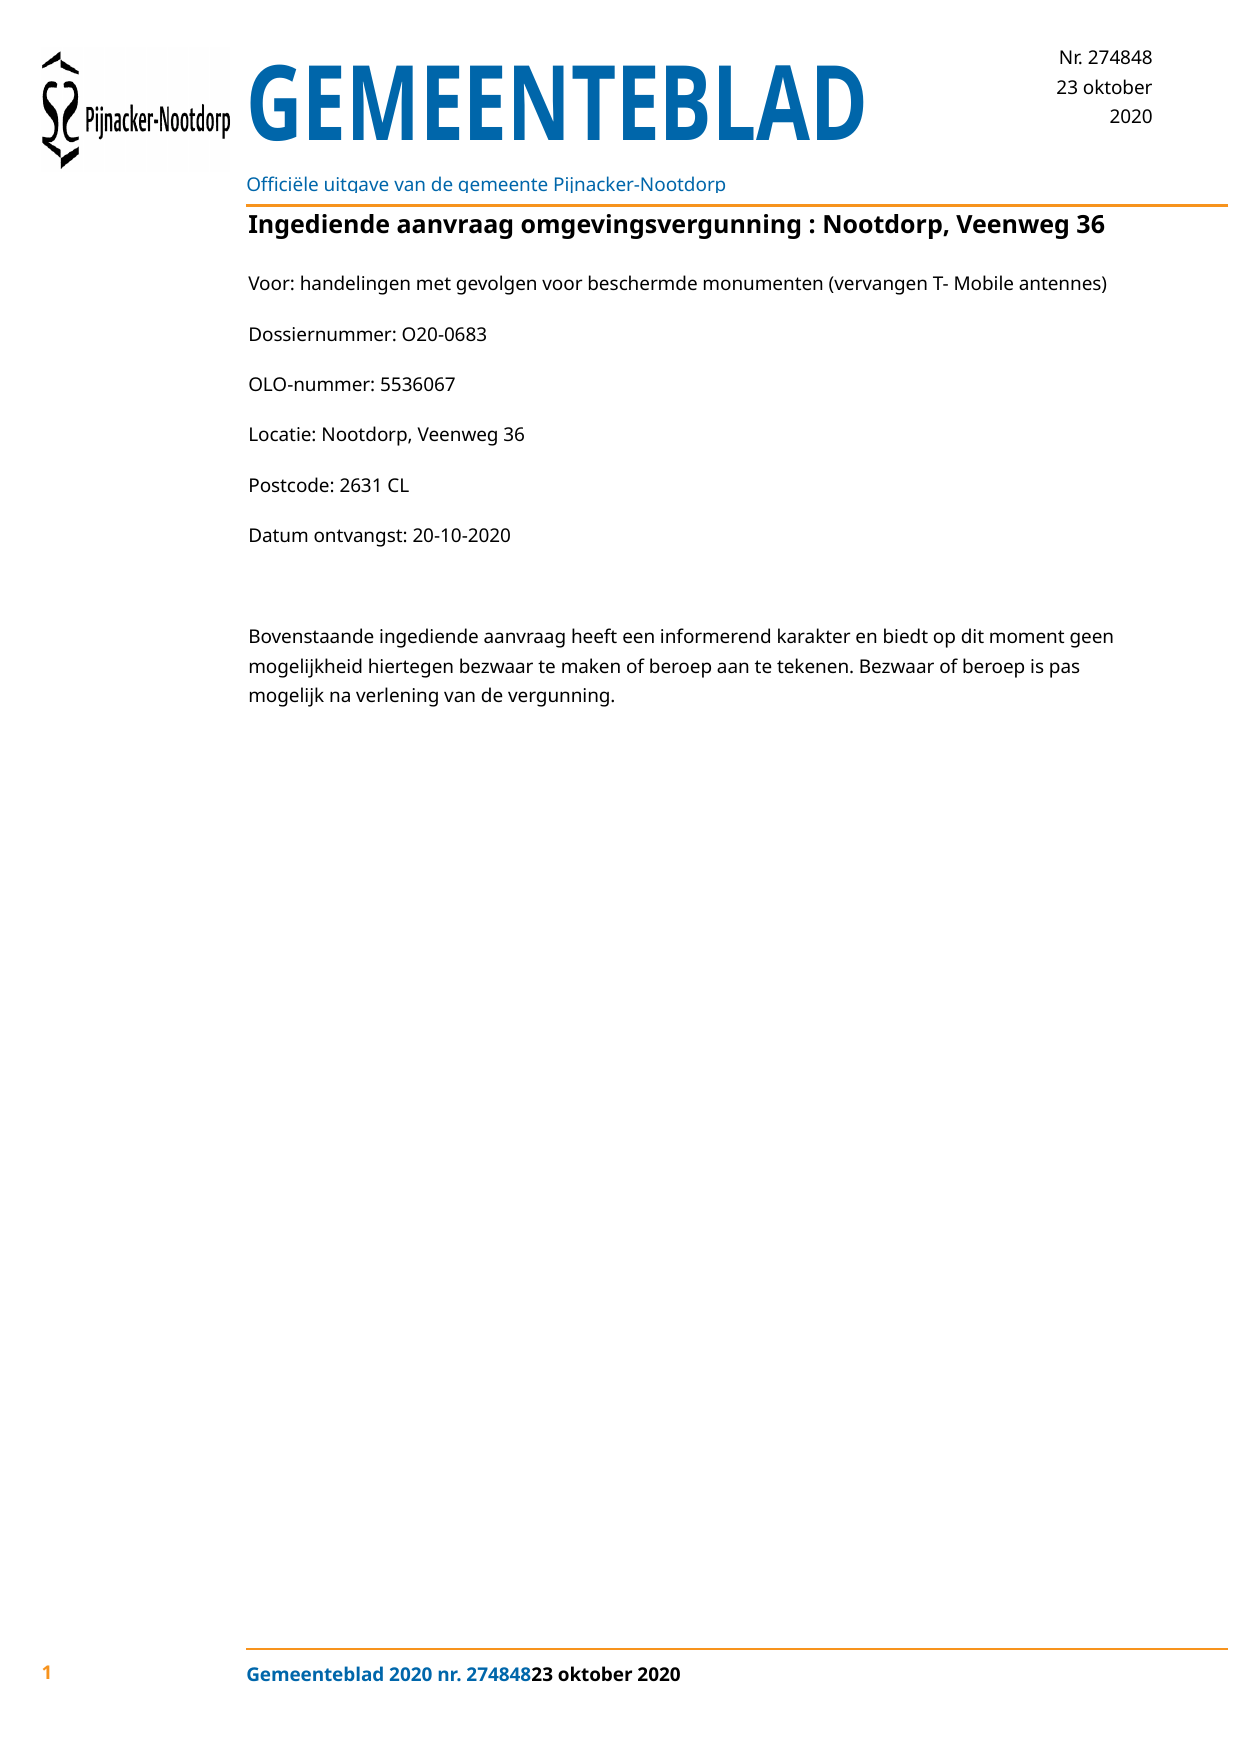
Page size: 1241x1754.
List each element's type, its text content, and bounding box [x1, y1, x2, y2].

text Postcode: 2631 CL [248, 472, 1152, 498]
text Dossiernummer: O20-0683 [248, 321, 1152, 346]
text Datum ontvangst: 20-10-2020 [248, 522, 1152, 548]
text OLO-nummer: 5536067 [248, 371, 1152, 397]
text Ingediende aanvraag omgevingsvergunning : Nootdorp, Veenweg 36 [248, 207, 1152, 241]
text Bovenstaande ingediende aanvraag heeft een informerend karakter en biedt op dit moment geen mogelijkheid hiertegen bezwaar te maken of beroep aan te tekenen. Bezwaar of beroep is pas mogelijk na verlening van de vergunning. [248, 623, 1152, 708]
text Voor: handelingen met gevolgen voor beschermde monumenten (vervangen T- Mobile antennes) [248, 270, 1152, 296]
picture [41, 47, 231, 172]
text Locatie: Nootdorp, Veenweg 36 [248, 422, 1152, 447]
